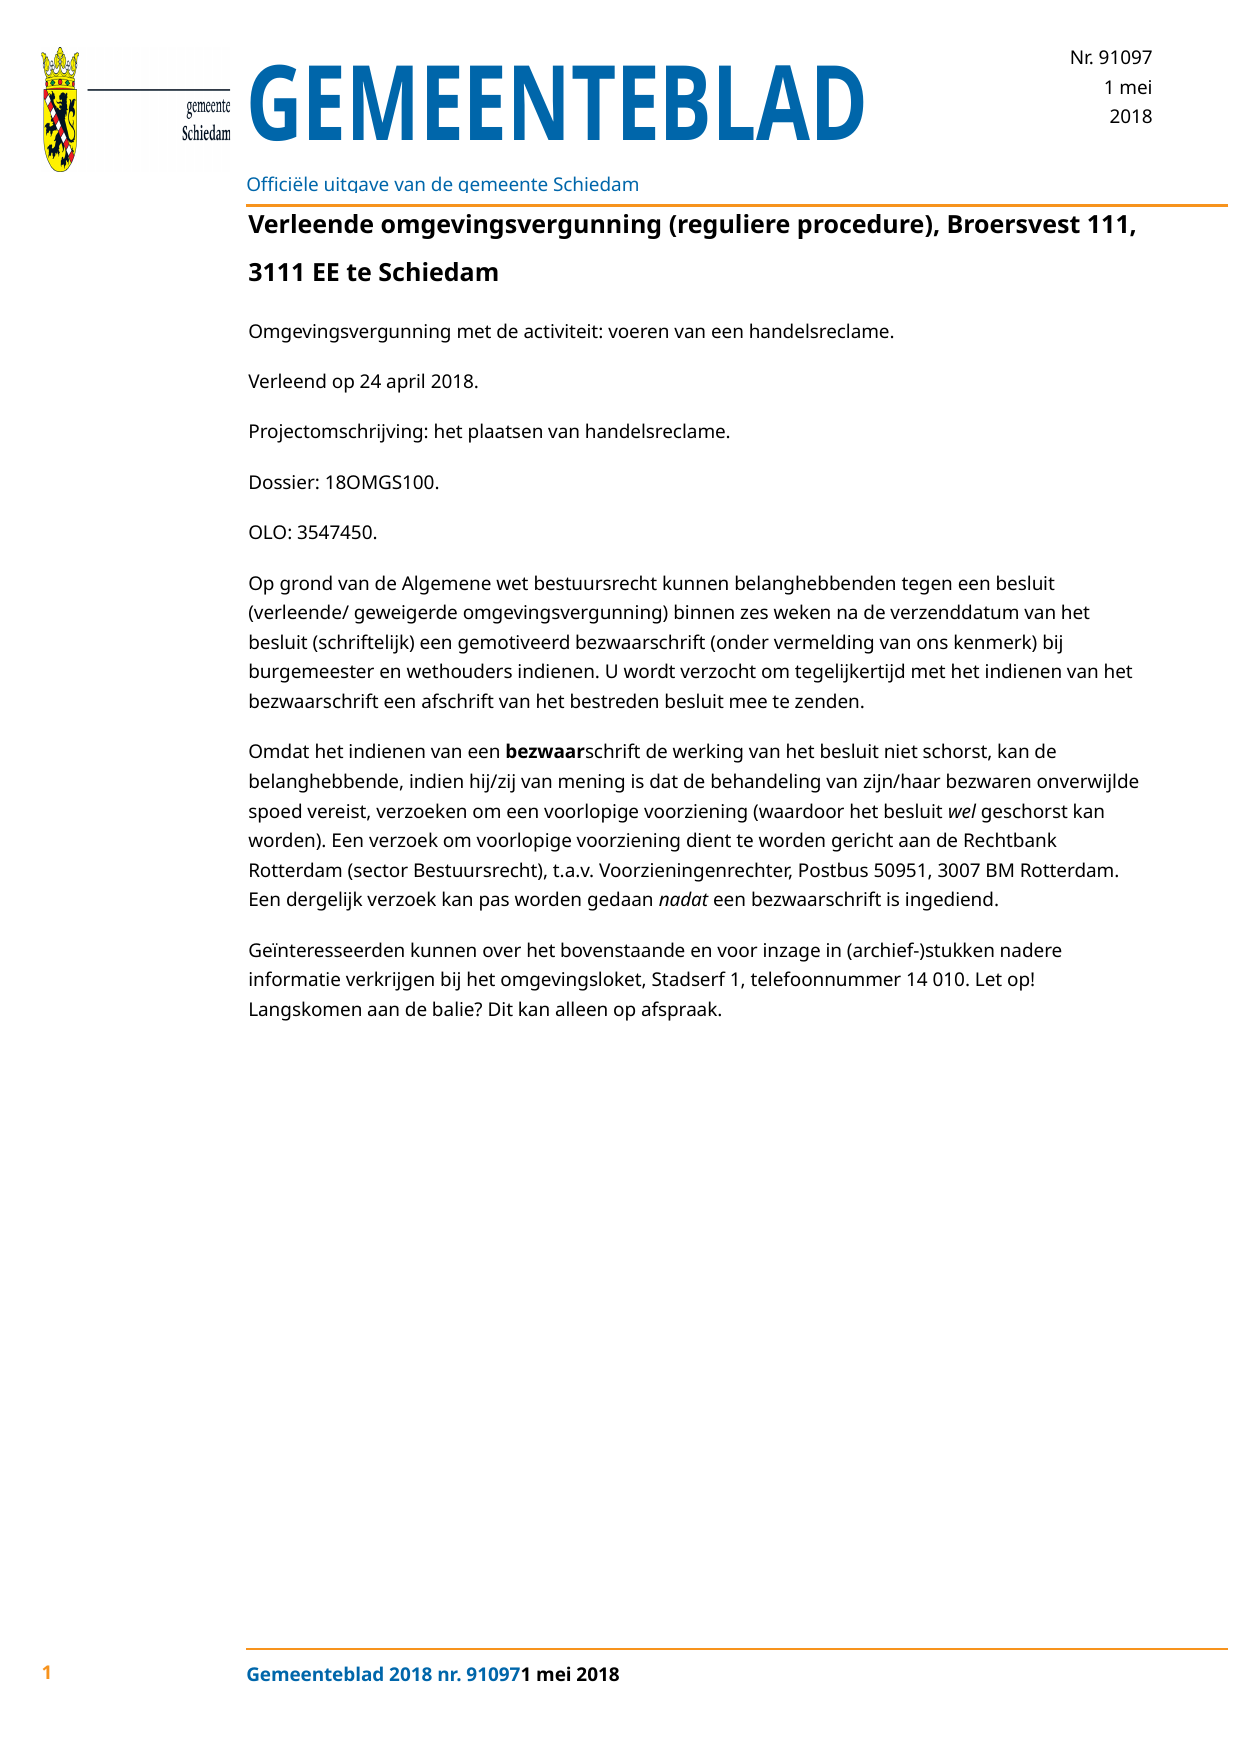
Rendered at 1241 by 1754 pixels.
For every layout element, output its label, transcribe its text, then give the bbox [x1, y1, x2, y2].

picture [41, 47, 231, 172]
text Verleend op 24 april 2018. [248, 368, 1152, 394]
text Projectomschrijving: het plaatsen van handelsreclame. [248, 419, 1152, 444]
text Op grond van de Algemene wet bestuursrecht kunnen belanghebbenden tegen een besluit (verleende/ geweigerde omgevingsvergunning) binnen zes weken na de verzenddatum van het besluit (schriftelijk) een gemotiveerd bezwaarschrift (onder vermelding van ons kenmerk) bij burgemeester en wethouders indienen. U wordt verzocht om tegelijkertijd met het indienen van het bezwaarschrift een afschrift van het bestreden besluit mee te zenden. [248, 570, 1152, 714]
text Geïnteresseerden kunnen over het bovenstaande en voor inzage in (archief-)stukken nadere informatie verkrijgen bij het omgevingsloket, Stadserf 1, telefoonnummer 14 010. Let op! Langskomen aan de balie? Dit kan alleen op afspraak. [248, 937, 1152, 1022]
text Omgevingsvergunning met de activiteit: voeren van een handelsreclame. [248, 318, 1152, 344]
text Dossier: 18OMGS100. [248, 469, 1152, 495]
text Omdat het indienen van een bezwaarschrift de werking van het besluit niet schorst, kan de belanghebbende, indien hij/zij van mening is dat de behandeling van zijn/haar bezwaren onverwijlde spoed vereist, verzoeken om een voorlopige voorziening (waardoor het besluit wel geschorst kan worden). Een verzoek om voorlopige voorziening dient te worden gericht aan de Rechtbank Rotterdam (sector Bestuursrecht), t.a.v. Voorzieningenrechter, Postbus 50951, 3007 BM Rotterdam. Een dergelijk verzoek kan pas worden gedaan nadat een bezwaarschrift is ingediend. [248, 739, 1152, 912]
text OLO: 3547450. [248, 519, 1152, 545]
text Verleende omgevingsvergunning (reguliere procedure), Broersvest 111, 3111 EE te Schiedam [248, 207, 1152, 288]
